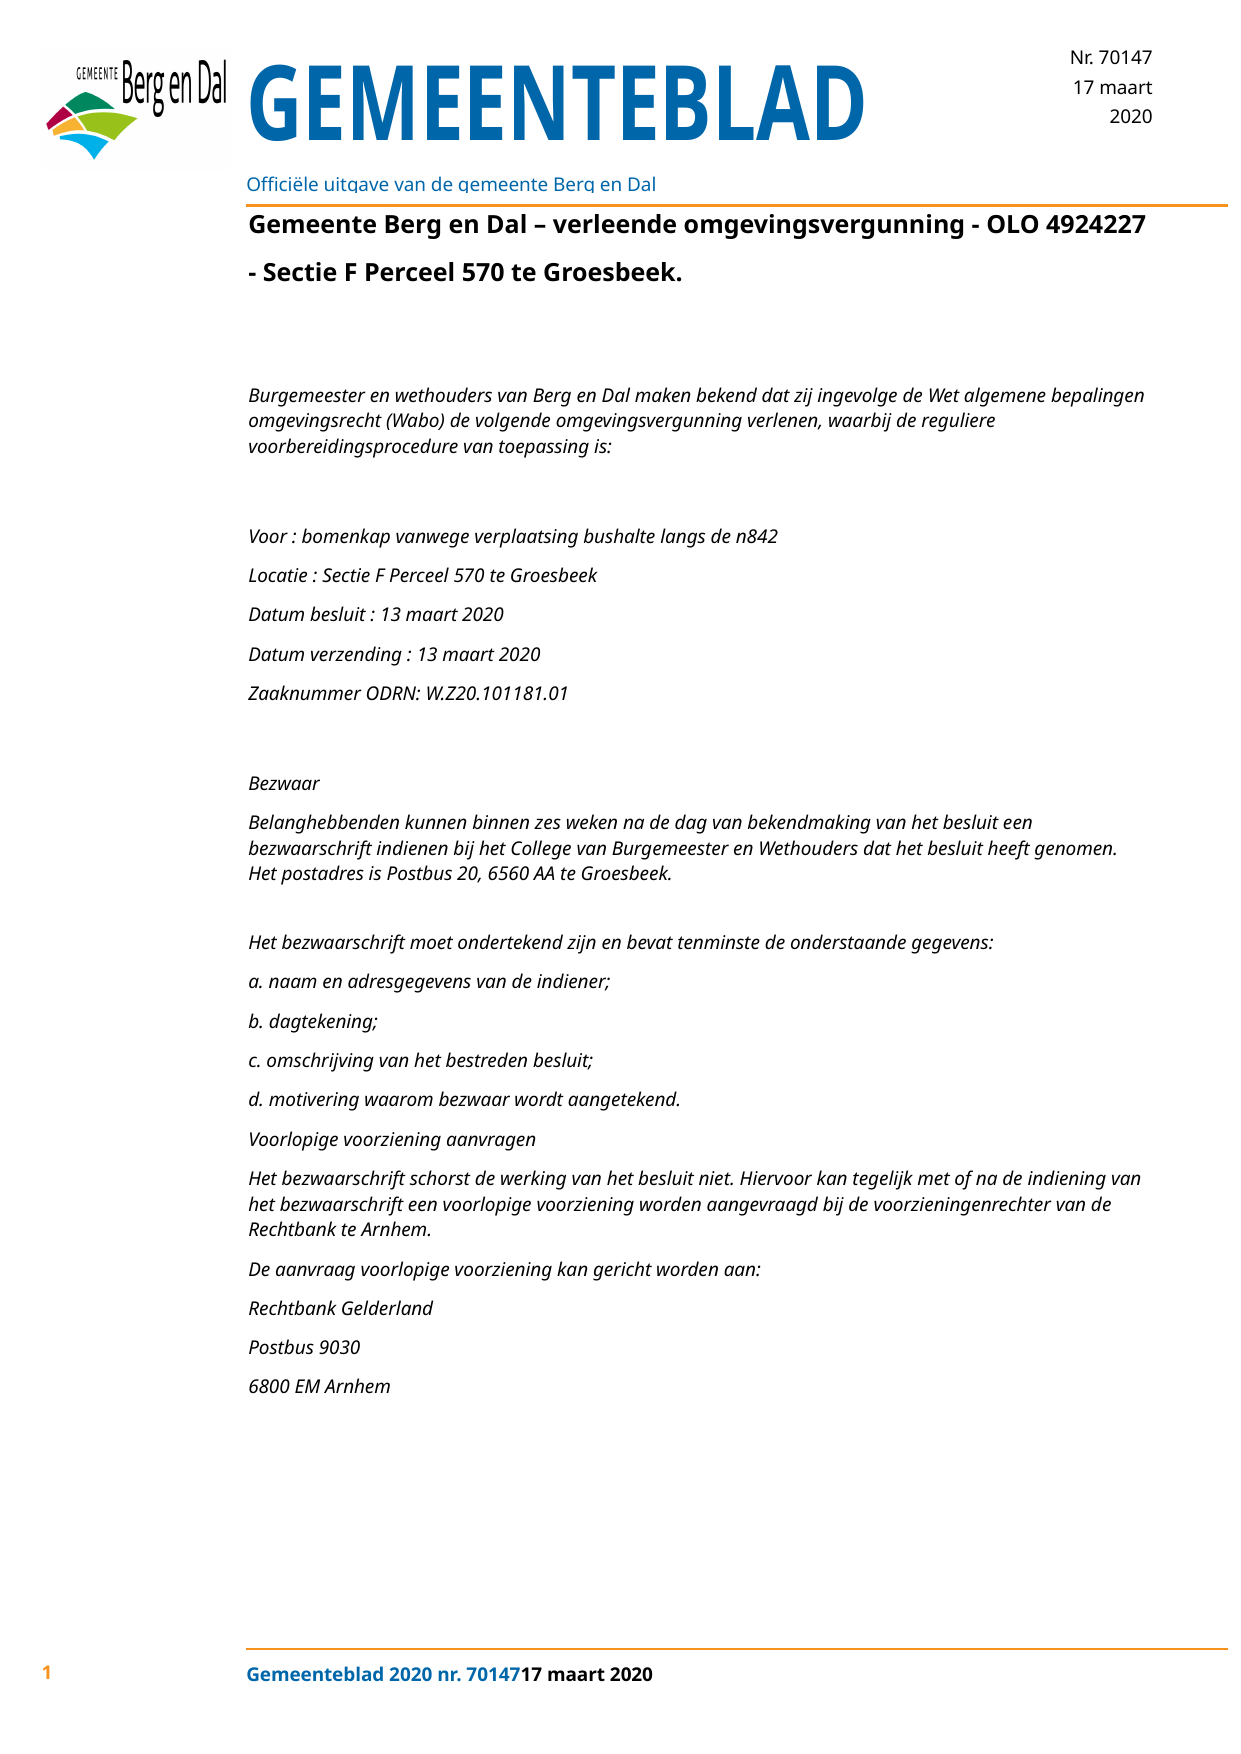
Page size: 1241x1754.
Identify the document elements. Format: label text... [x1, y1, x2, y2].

text Postbus 9030 [248, 1334, 1152, 1360]
text Voor : bomenkap vanwege verplaatsing bushalte langs de n842 [248, 523, 1152, 549]
text Belanghebbenden kunnen binnen zes weken na de dag van bekendmaking van het besluit een bezwaarschrift indienen bij het College van Burgemeester en Wethouders dat het besluit heeft genomen. Het postadres is Postbus 20, 6560 AA te Groesbeek. [248, 809, 1152, 886]
text Locatie : Sectie F Perceel 570 te Groesbeek [248, 562, 1152, 588]
text Het bezwaarschrift moet ondertekend zijn en bevat tenminste de onderstaande gegevens: [248, 929, 1152, 955]
text Datum besluit : 13 maart 2020 [248, 602, 1152, 627]
text Zaaknummer ODRN: W.Z20.101181.01 [248, 680, 1152, 706]
text Bezwaar [248, 770, 1152, 796]
text De aanvraag voorlopige voorziening kan gericht worden aan: [248, 1256, 1152, 1281]
text Datum verzending : 13 maart 2020 [248, 641, 1152, 667]
text a. naam en adresgegevens van de indiener; [248, 969, 1152, 994]
text b. dagtekening; [248, 1008, 1152, 1034]
text Burgemeester en wethouders van Berg en Dal maken bekend dat zij ingevolge de Wet algemene bepalingen omgevingsrecht (Wabo) de volgende omgevingsvergunning verlenen, waarbij de reguliere voorbereidingsprocedure van toepassing is: [248, 382, 1152, 459]
text Rechtbank Gelderland [248, 1295, 1152, 1321]
text c. omschrijving van het bestreden besluit; [248, 1047, 1152, 1073]
text d. motivering waarom bezwaar wordt aangetekend. [248, 1086, 1152, 1112]
text Voorlopige voorziening aanvragen [248, 1126, 1152, 1151]
picture [41, 47, 231, 172]
text Gemeente Berg en Dal – verleende omgevingsvergunning - OLO 4924227 - Sectie F Perceel 570 te Groesbeek. [248, 207, 1152, 288]
text 6800 EM Arnhem [248, 1373, 1152, 1399]
text Het bezwaarschrift schorst de werking van het besluit niet. Hiervoor kan tegelijk met of na de indiening van het bezwaarschrift een voorlopige voorziening worden aangevraagd bij de voorzieningenrechter van de Rechtbank te Arnhem. [248, 1165, 1152, 1242]
